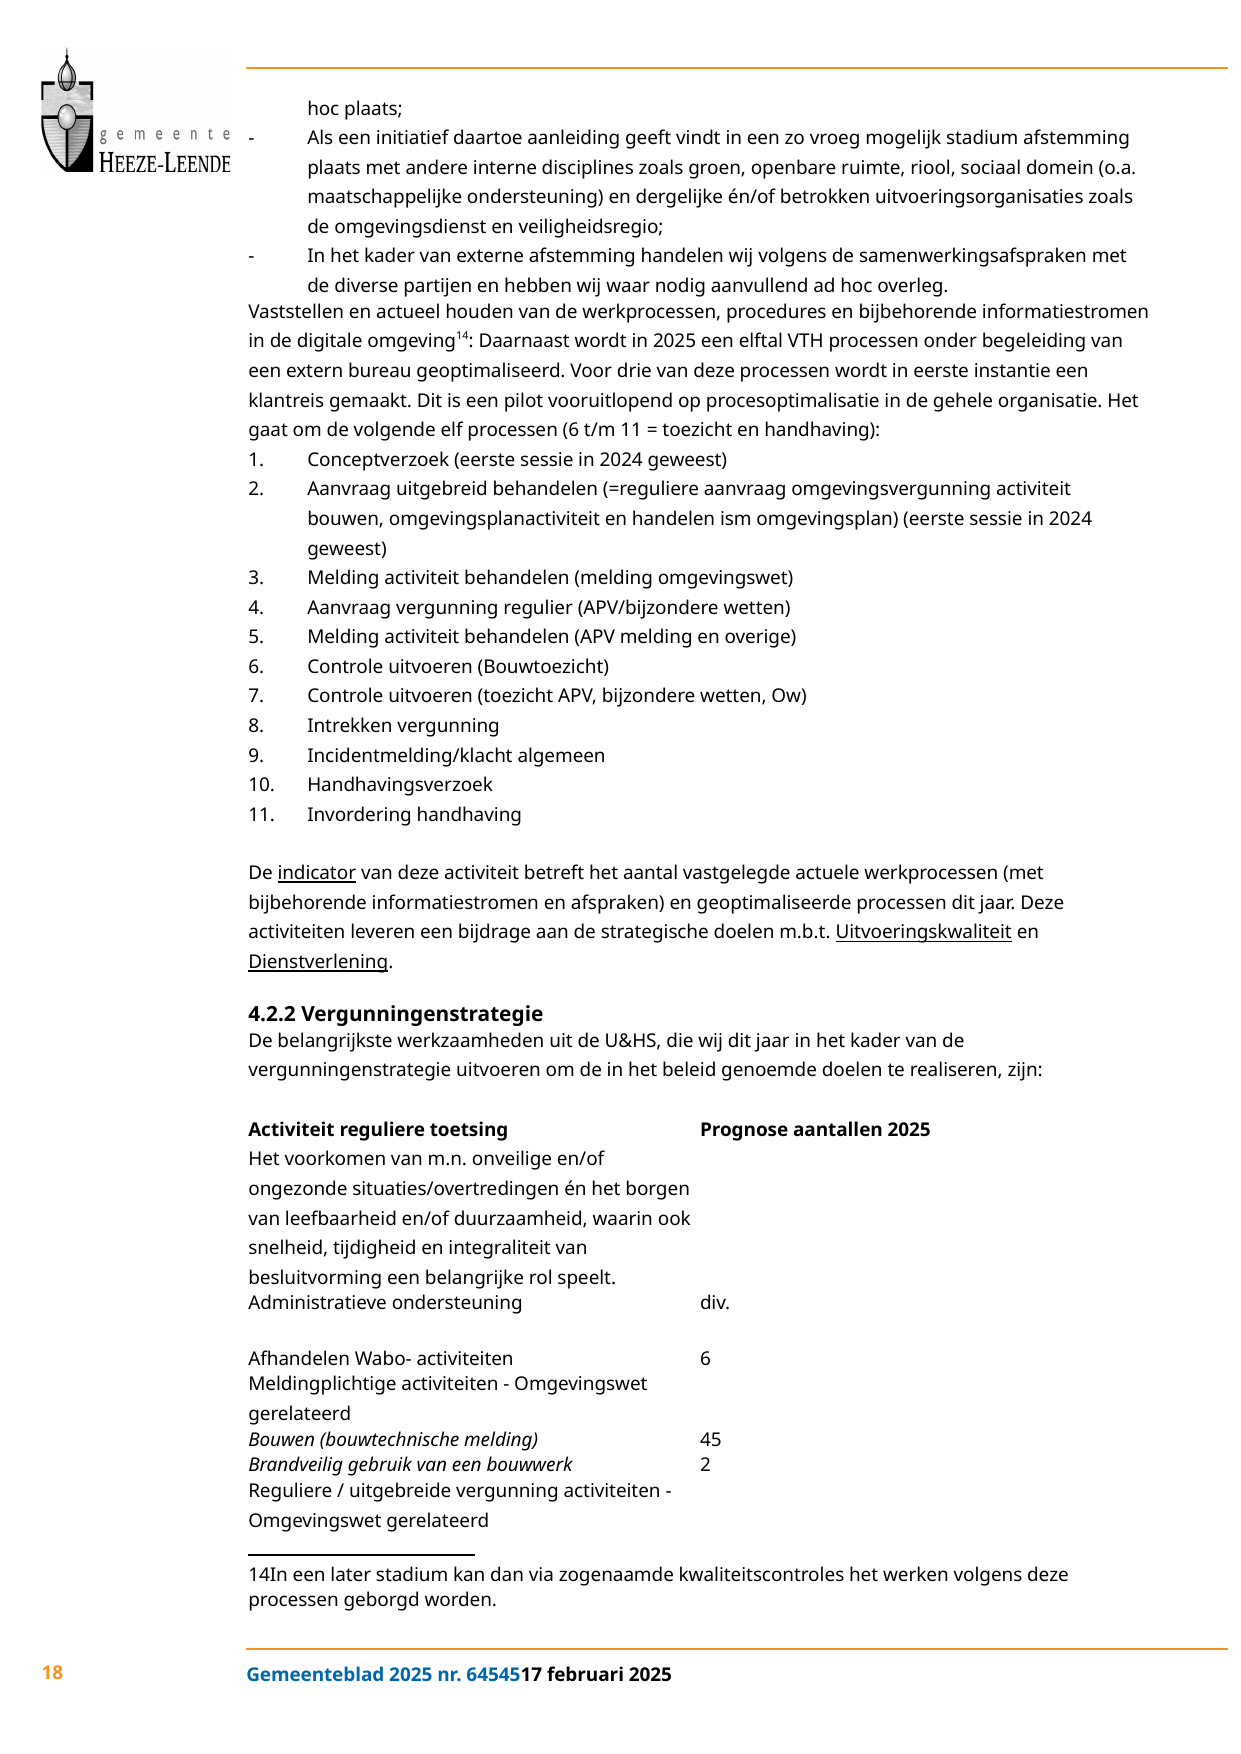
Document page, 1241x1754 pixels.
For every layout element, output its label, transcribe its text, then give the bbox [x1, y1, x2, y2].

table_cell [700, 1478, 1152, 1533]
table_cell div. [700, 1290, 1152, 1345]
table_cell [700, 1371, 1152, 1426]
table_cell 45 [700, 1426, 1152, 1452]
text 4.2.2 Vergunningenstrategie [248, 999, 1152, 1027]
table_cell 2 [700, 1452, 1152, 1477]
table_cell 6 [700, 1345, 1152, 1371]
picture [41, 47, 231, 172]
table_header Prognose aantallen 2025 [700, 1116, 1152, 1289]
table_cell Meldingplichtige activiteiten - Omgevingswet gerelateerd [248, 1371, 700, 1426]
table_cell Bouwen (bouwtechnische melding) [248, 1426, 700, 1452]
table_cell Administratieve ondersteuning [248, 1290, 700, 1345]
table_cell Vaststellen en actueel houden van de werkprocessen, procedures en bijbehorende informatiestromen in de digitale omgeving: Daarnaast wordt in 2025 een elftal VTH processen onder begeleiding van een extern bureau geoptimaliseerd. Voor drie van deze processen wordt in eerste instantie een klantreis gemaakt. Dit is een pilot vooruitlopend op procesoptimalisatie in de gehele organisatie. Het gaat om de volgende elf processen (6 t/m 11 = toezicht en handhaving): Conceptverzoek (eerste sessie in 2024 geweest) Aanvraag uitgebreid behandelen (=reguliere aanvraag omgevingsvergunning activiteit bouwen, omgevingsplanactiviteit en handelen ism omgevingsplan) (eerste sessie in 2024 geweest) Melding activiteit behandelen (melding omgevingswet) Aanvraag vergunning regulier (APV/bijzondere wetten) Melding activiteit behandelen (APV melding en overige) Controle uitvoeren (Bouwtoezicht) Controle uitvoeren (toezicht APV, bijzondere wetten, Ow) Intrekken vergunning Incidentmelding/klacht algemeen Handhavingsverzoek Invordering handhaving [248, 298, 1152, 827]
text De belangrijkste werkzaamheden uit de U&HS, die wij dit jaar in het kader van de vergunningenstrategie uitvoeren om de in het beleid genoemde doelen te realiseren, zijn: [248, 1027, 1152, 1082]
text De indicator van deze activiteit betreft het aantal vastgelegde actuele werkprocessen (met bijbehorende informatiestromen en afspraken) en geoptimaliseerde processen dit jaar. Deze activiteiten leveren een bijdrage aan de strategische doelen m.b.t. Uitvoeringskwaliteit en Dienstverlening. [248, 859, 1152, 974]
table_cell hoc plaats; Als een initiatief daartoe aanleiding geeft vindt in een zo vroeg mogelijk stadium afstemming plaats met andere interne disciplines zoals groen, openbare ruimte, riool, sociaal domein (o.a. maatschappelijke ondersteuning) en dergelijke én/of betrokken uitvoeringsorganisaties zoals de omgevingsdienst en veiligheidsregio; In het kader van externe afstemming handelen wij volgens de samenwerkingsafspraken met de diverse partijen en hebben wij waar nodig aanvullend ad hoc overleg. [248, 95, 1152, 298]
table_cell Reguliere / uitgebreide vergunning activiteiten - Omgevingswet gerelateerd [248, 1478, 700, 1533]
table_cell Brandveilig gebruik van een bouwwerk [248, 1452, 700, 1477]
table_cell Afhandelen Wabo- activiteiten [248, 1345, 700, 1371]
table_header Activiteit reguliere toetsing Het voorkomen van m.n. onveilige en/of ongezonde situaties/overtredingen én het borgen van leefbaarheid en/of duurzaamheid, waarin ook snelheid, tijdigheid en integraliteit van besluitvorming een belangrijke rol speelt. [248, 1116, 700, 1289]
